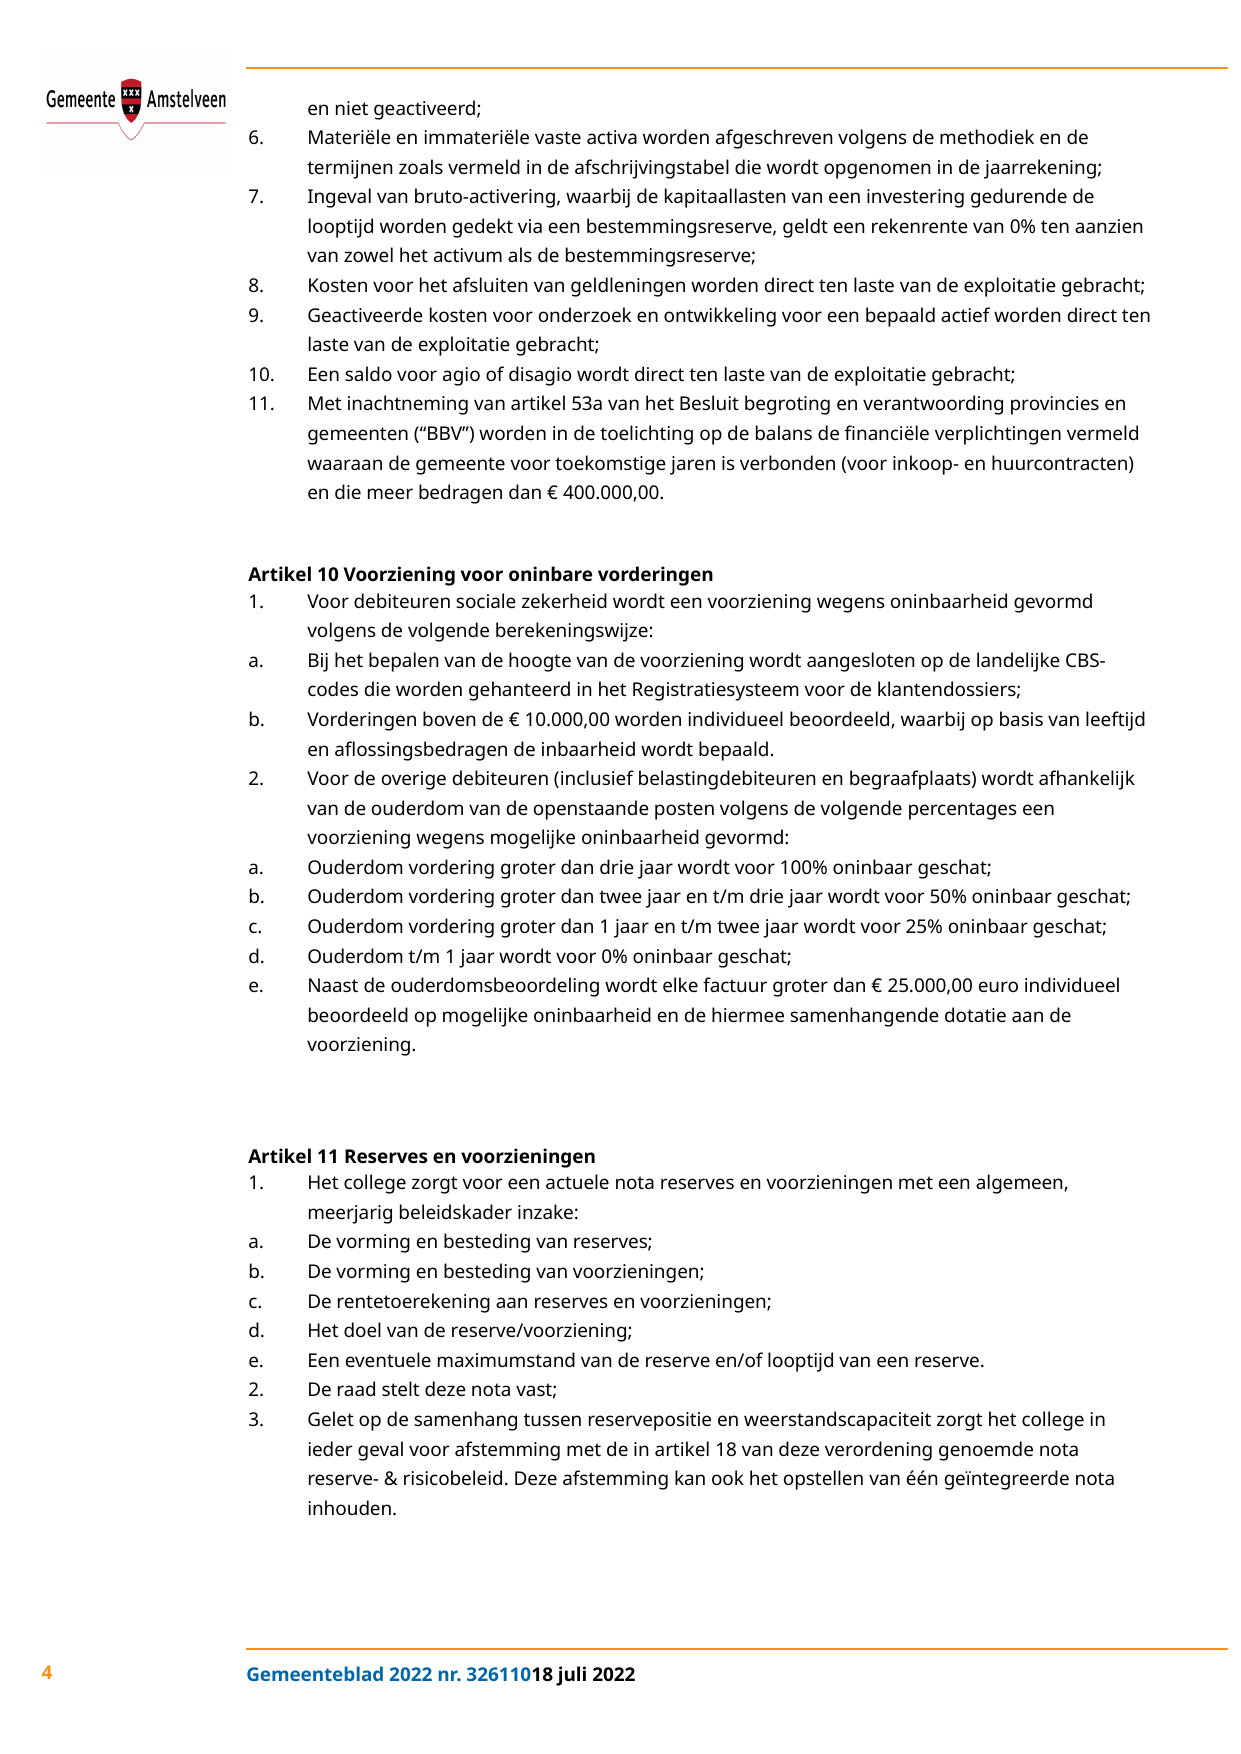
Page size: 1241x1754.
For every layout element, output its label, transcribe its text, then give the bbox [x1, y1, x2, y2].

text Artikel 11 Reserves en voorzieningen [248, 1141, 1152, 1169]
list Naast de ouderdomsbeoordeling wordt elke factuur groter dan € 25.000,00 euro individueel beoordeeld op mogelijke oninbaarheid en de hiermee samenhangende dotatie aan de voorziening. [248, 972, 1152, 1057]
list Het doel van de reserve/voorziening; [248, 1317, 1152, 1343]
list Een eventuele maximumstand van de reserve en/of looptijd van een reserve. [248, 1347, 1152, 1373]
list Vorderingen boven de € 10.000,00 worden individueel beoordeeld, waarbij op basis van leeftijd en aflossingsbedragen de inbaarheid wordt bepaald. [248, 706, 1152, 761]
list De raad stelt deze nota vast; [248, 1377, 1152, 1402]
list Het college zorgt voor een actuele nota reserves en voorzieningen met een algemeen, meerjarig beleidskader inzake: [248, 1169, 1152, 1225]
list Ouderdom vordering groter dan drie jaar wordt voor 100% oninbaar geschat; [248, 854, 1152, 880]
list De vorming en besteding van voorzieningen; [248, 1258, 1152, 1284]
list en niet geactiveerd; [248, 95, 1152, 121]
list Voor debiteuren sociale zekerheid wordt een voorziening wegens oninbaarheid gevormd volgens de volgende berekeningswijze: [248, 588, 1152, 643]
list Ouderdom t/m 1 jaar wordt voor 0% oninbaar geschat; [248, 943, 1152, 968]
list Ouderdom vordering groter dan 1 jaar en t/m twee jaar wordt voor 25% oninbaar geschat; [248, 913, 1152, 939]
picture [41, 47, 231, 172]
list De vorming en besteding van reserves; [248, 1229, 1152, 1254]
text Artikel 10 Voorziening voor oninbare vorderingen [248, 559, 1152, 588]
list Kosten voor het afsluiten van geldleningen worden direct ten laste van de exploitatie gebracht; [248, 272, 1152, 298]
list Bij het bepalen van de hoogte van de voorziening wordt aangesloten op de landelijke CBS-codes die worden gehanteerd in het Registratiesysteem voor de klantendossiers; [248, 647, 1152, 702]
list Geactiveerde kosten voor onderzoek en ontwikkeling voor een bepaald actief worden direct ten laste van de exploitatie gebracht; [248, 302, 1152, 357]
list De rentetoerekening aan reserves en voorzieningen; [248, 1288, 1152, 1314]
list Materiële en immateriële vaste activa worden afgeschreven volgens de methodiek en de termijnen zoals vermeld in de afschrijvingstabel die wordt opgenomen in de jaarrekening; [248, 124, 1152, 180]
list Ingeval van bruto-activering, waarbij de kapitaallasten van een investering gedurende de looptijd worden gedekt via een bestemmingsreserve, geldt een rekenrente van 0% ten aanzien van zowel het activum als de bestemmingsreserve; [248, 183, 1152, 268]
list Ouderdom vordering groter dan twee jaar en t/m drie jaar wordt voor 50% oninbaar geschat; [248, 884, 1152, 909]
list Gelet op de samenhang tussen reservepositie en weerstandscapaciteit zorgt het college in ieder geval voor afstemming met de in artikel 18 van deze verordening genoemde nota reserve- & risicobeleid. Deze afstemming kan ook het opstellen van één geïntegreerde nota inhouden. [248, 1406, 1152, 1521]
list Met inachtneming van artikel 53a van het Besluit begroting en verantwoording provincies en gemeenten (“BBV”) worden in de toelichting op de balans de financiële verplichtingen vermeld waaraan de gemeente voor toekomstige jaren is verbonden (voor inkoop- en huurcontracten) en die meer bedragen dan € 400.000,00. [248, 391, 1152, 505]
list Voor de overige debiteuren (inclusief belastingdebiteuren en begraafplaats) wordt afhankelijk van de ouderdom van de openstaande posten volgens de volgende percentages een voorziening wegens mogelijke oninbaarheid gevormd: [248, 765, 1152, 850]
list Een saldo voor agio of disagio wordt direct ten laste van de exploitatie gebracht; [248, 361, 1152, 387]
